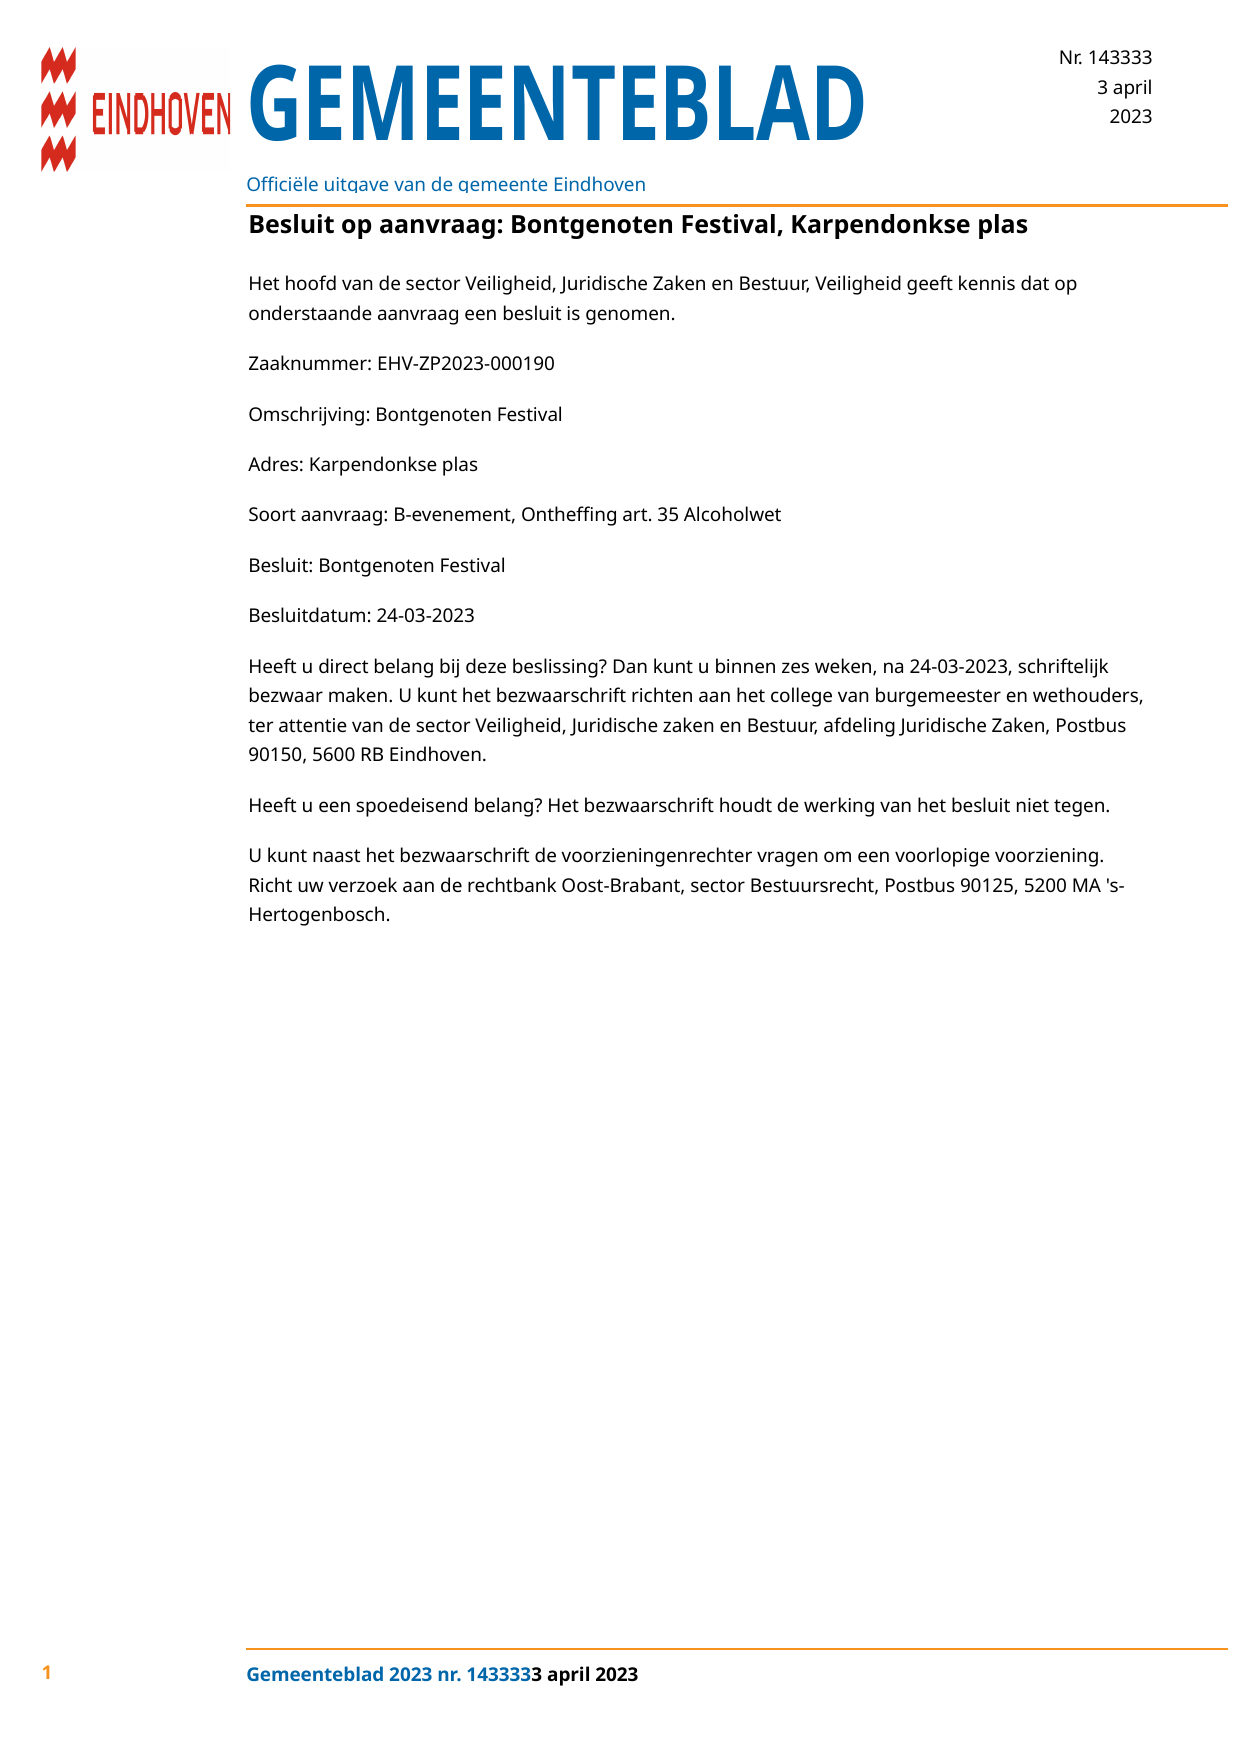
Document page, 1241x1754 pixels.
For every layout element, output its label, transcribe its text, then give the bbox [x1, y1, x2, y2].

text U kunt naast het bezwaarschrift de voorzieningenrechter vragen om een voorlopige voorziening. Richt uw verzoek aan de rechtbank Oost-Brabant, sector Bestuursrecht, Postbus 90125, 5200 MA 's-Hertogenbosch. [248, 842, 1152, 927]
text Besluitdatum: 24-03-2023 [248, 602, 1152, 628]
text Heeft u direct belang bij deze beslissing? Dan kunt u binnen zes weken, na 24-03-2023, schriftelijk bezwaar maken. U kunt het bezwaarschrift richten aan het college van burgemeester en wethouders, ter attentie van de sector Veiligheid, Juridische zaken en Bestuur, afdeling Juridische Zaken, Postbus 90150, 5600 RB Eindhoven. [248, 653, 1152, 767]
text Besluit op aanvraag: Bontgenoten Festival, Karpendonkse plas [248, 207, 1152, 241]
text Het hoofd van de sector Veiligheid, Juridische Zaken en Bestuur, Veiligheid geeft kennis dat op onderstaande aanvraag een besluit is genomen. [248, 270, 1152, 326]
text Soort aanvraag: B-evenement, Ontheffing art. 35 Alcoholwet [248, 502, 1152, 527]
text Omschrijving: Bontgenoten Festival [248, 401, 1152, 426]
text Adres: Karpendonkse plas [248, 451, 1152, 477]
text Heeft u een spoedeisend belang? Het bezwaarschrift houdt de werking van het besluit niet tegen. [248, 792, 1152, 818]
picture [41, 47, 231, 172]
text Besluit: Bontgenoten Festival [248, 552, 1152, 578]
text Zaaknummer: EHV-ZP2023-000190 [248, 350, 1152, 376]
